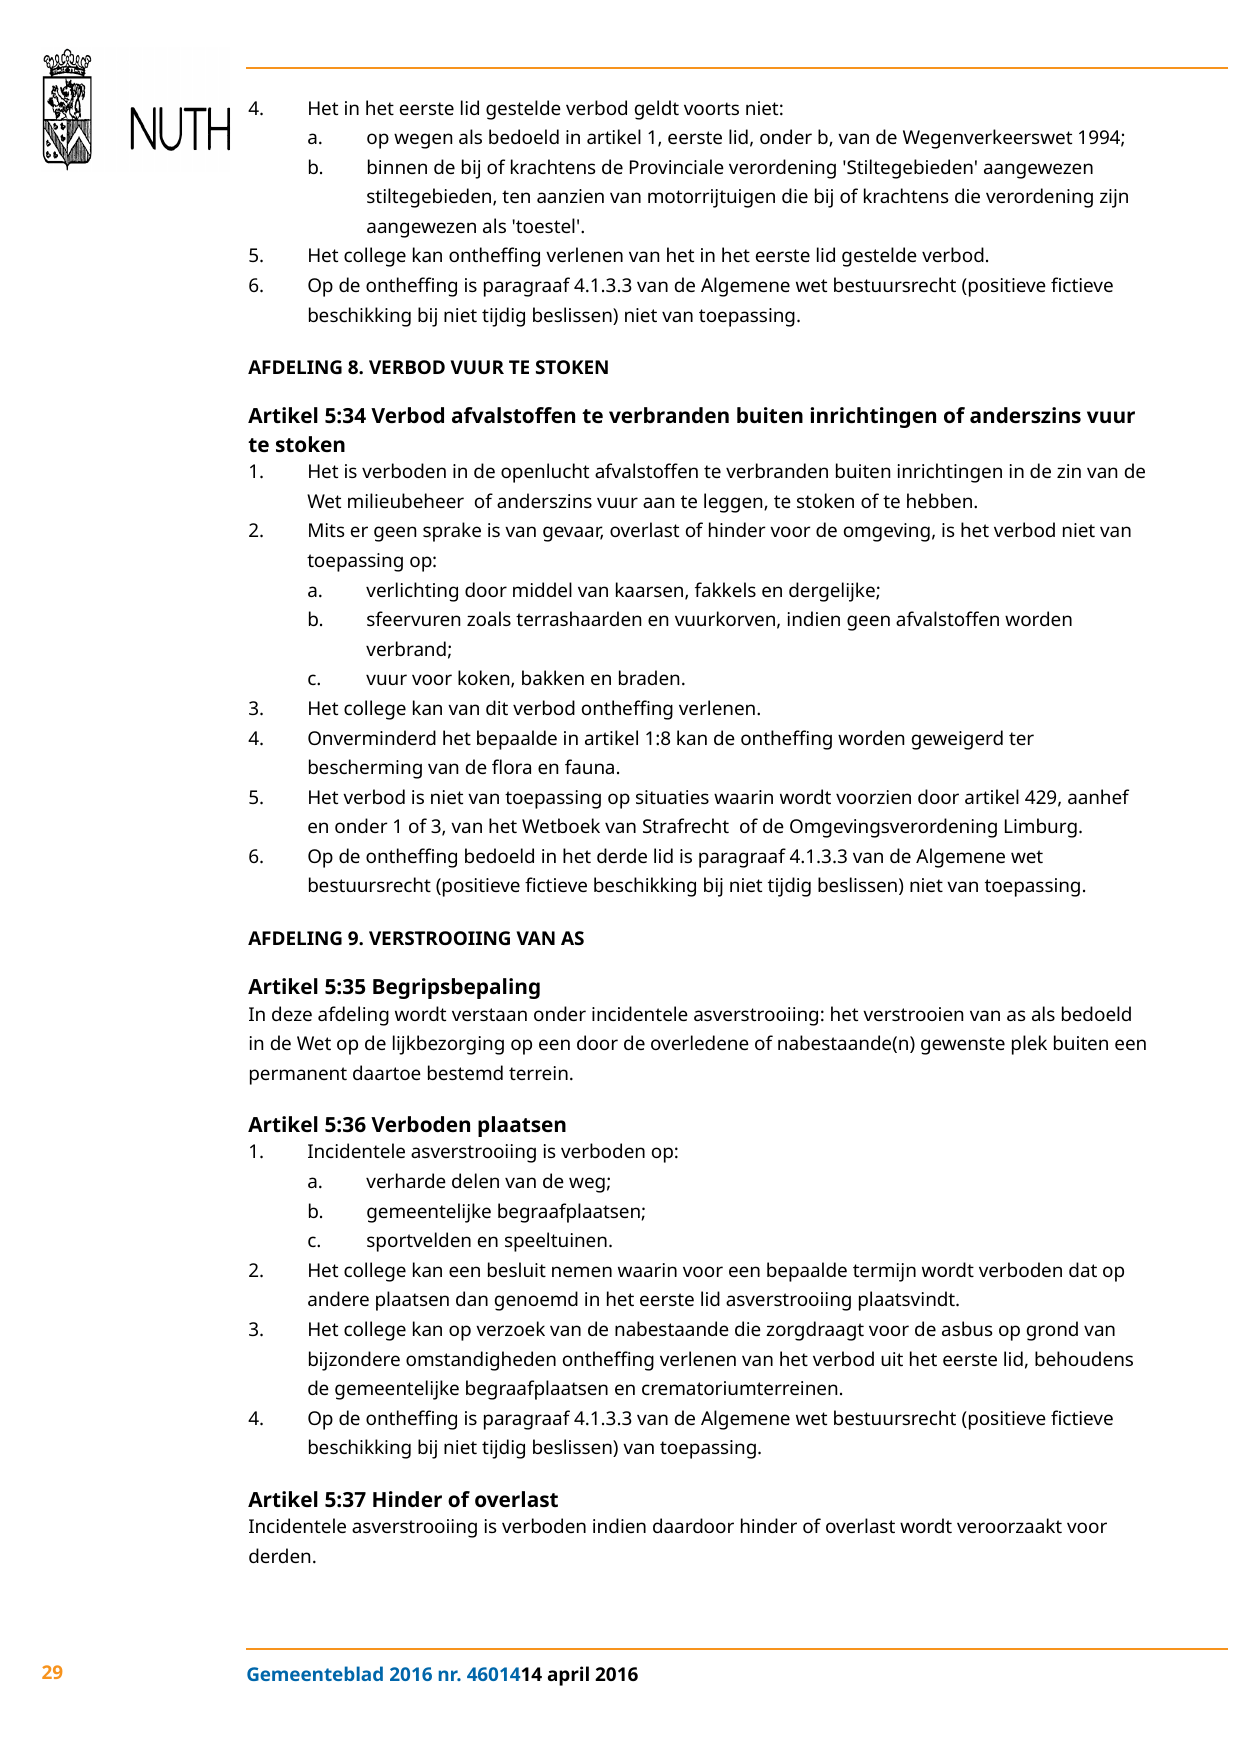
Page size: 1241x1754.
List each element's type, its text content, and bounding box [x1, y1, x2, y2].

list gemeentelijke begraafplaatsen; [307, 1198, 1152, 1224]
list op wegen als bedoeld in artikel 1, eerste lid, onder b, van de Wegenverkeerswet 1994; [307, 124, 1152, 150]
list Het college kan van dit verbod ontheffing verlenen. [248, 695, 1152, 721]
picture [41, 47, 231, 172]
list Incidentele asverstrooiing is verboden op: [248, 1139, 1152, 1164]
text Artikel 5:34 Verbod afvalstoffen te verbranden buiten inrichtingen of anderszins vuur te stoken [248, 402, 1152, 458]
list verlichting door middel van kaarsen, fakkels en dergelijke; [307, 577, 1152, 602]
text Artikel 5:37 Hinder of overlast [248, 1485, 1152, 1513]
list Het is verboden in de openlucht afvalstoffen te verbranden buiten inrichtingen in de zin van de Wet milieubeheer of anderszins vuur aan te leggen, te stoken of te hebben. [248, 458, 1152, 514]
text AFDELING 9. VERSTROOIING VAN AS [248, 923, 1152, 951]
list Op de ontheffing is paragraaf 4.1.3.3 van de Algemene wet bestuursrecht (positieve fictieve beschikking bij niet tijdig beslissen) van toepassing. [248, 1405, 1152, 1460]
list Het college kan een besluit nemen waarin voor een bepaalde termijn wordt verboden dat op andere plaatsen dan genoemd in het eerste lid asverstrooiing plaatsvindt. [248, 1257, 1152, 1312]
list Het college kan ontheffing verlenen van het in het eerste lid gestelde verbod. [248, 243, 1152, 268]
text Artikel 5:36 Verboden plaatsen [248, 1110, 1152, 1139]
list verharde delen van de weg; [307, 1168, 1152, 1194]
text In deze afdeling wordt verstaan onder incidentele asverstrooiing: het verstrooien van as als bedoeld in de Wet op de lijkbezorging op een door de overledene of nabestaande(n) gewenste plek buiten een permanent daartoe bestemd terrein. [248, 1001, 1152, 1086]
list Op de ontheffing bedoeld in het derde lid is paragraaf 4.1.3.3 van de Algemene wet bestuursrecht (positieve fictieve beschikking bij niet tijdig beslissen) niet van toepassing. [248, 843, 1152, 898]
list Het in het eerste lid gestelde verbod geldt voorts niet: [248, 95, 1152, 121]
list Op de ontheffing is paragraaf 4.1.3.3 van de Algemene wet bestuursrecht (positieve fictieve beschikking bij niet tijdig beslissen) niet van toepassing. [248, 272, 1152, 328]
list binnen de bij of krachtens de Provinciale verordening 'Stiltegebieden' aangewezen stiltegebieden, ten aanzien van motorrijtuigen die bij of krachtens die verordening zijn aangewezen als 'toestel'. [307, 154, 1152, 239]
list Het college kan op verzoek van de nabestaande die zorgdraagt voor de asbus op grond van bijzondere omstandigheden ontheffing verlenen van het verbod uit het eerste lid, behoudens de gemeentelijke begraafplaatsen en crematoriumterreinen. [248, 1316, 1152, 1401]
text Artikel 5:35 Begripsbepaling [248, 972, 1152, 1001]
list Mits er geen sprake is van gevaar, overlast of hinder voor de omgeving, is het verbod niet van toepassing op: [248, 518, 1152, 573]
list sportvelden en speeltuinen. [307, 1227, 1152, 1253]
text AFDELING 8. VERBOD VUUR TE STOKEN [248, 352, 1152, 381]
list sfeervuren zoals terrashaarden en vuurkorven, indien geen afvalstoffen worden verbrand; [307, 606, 1152, 662]
list vuur voor koken, bakken en braden. [307, 666, 1152, 691]
list Onverminderd het bepaalde in artikel 1:8 kan de ontheffing worden geweigerd ter bescherming van de flora en fauna. [248, 725, 1152, 780]
list Het verbod is niet van toepassing op situaties waarin wordt voorzien door artikel 429, aanhef en onder 1 of 3, van het Wetboek van Strafrecht of de Omgevingsverordening Limburg. [248, 784, 1152, 839]
text Incidentele asverstrooiing is verboden indien daardoor hinder of overlast wordt veroorzaakt voor derden. [248, 1513, 1152, 1569]
